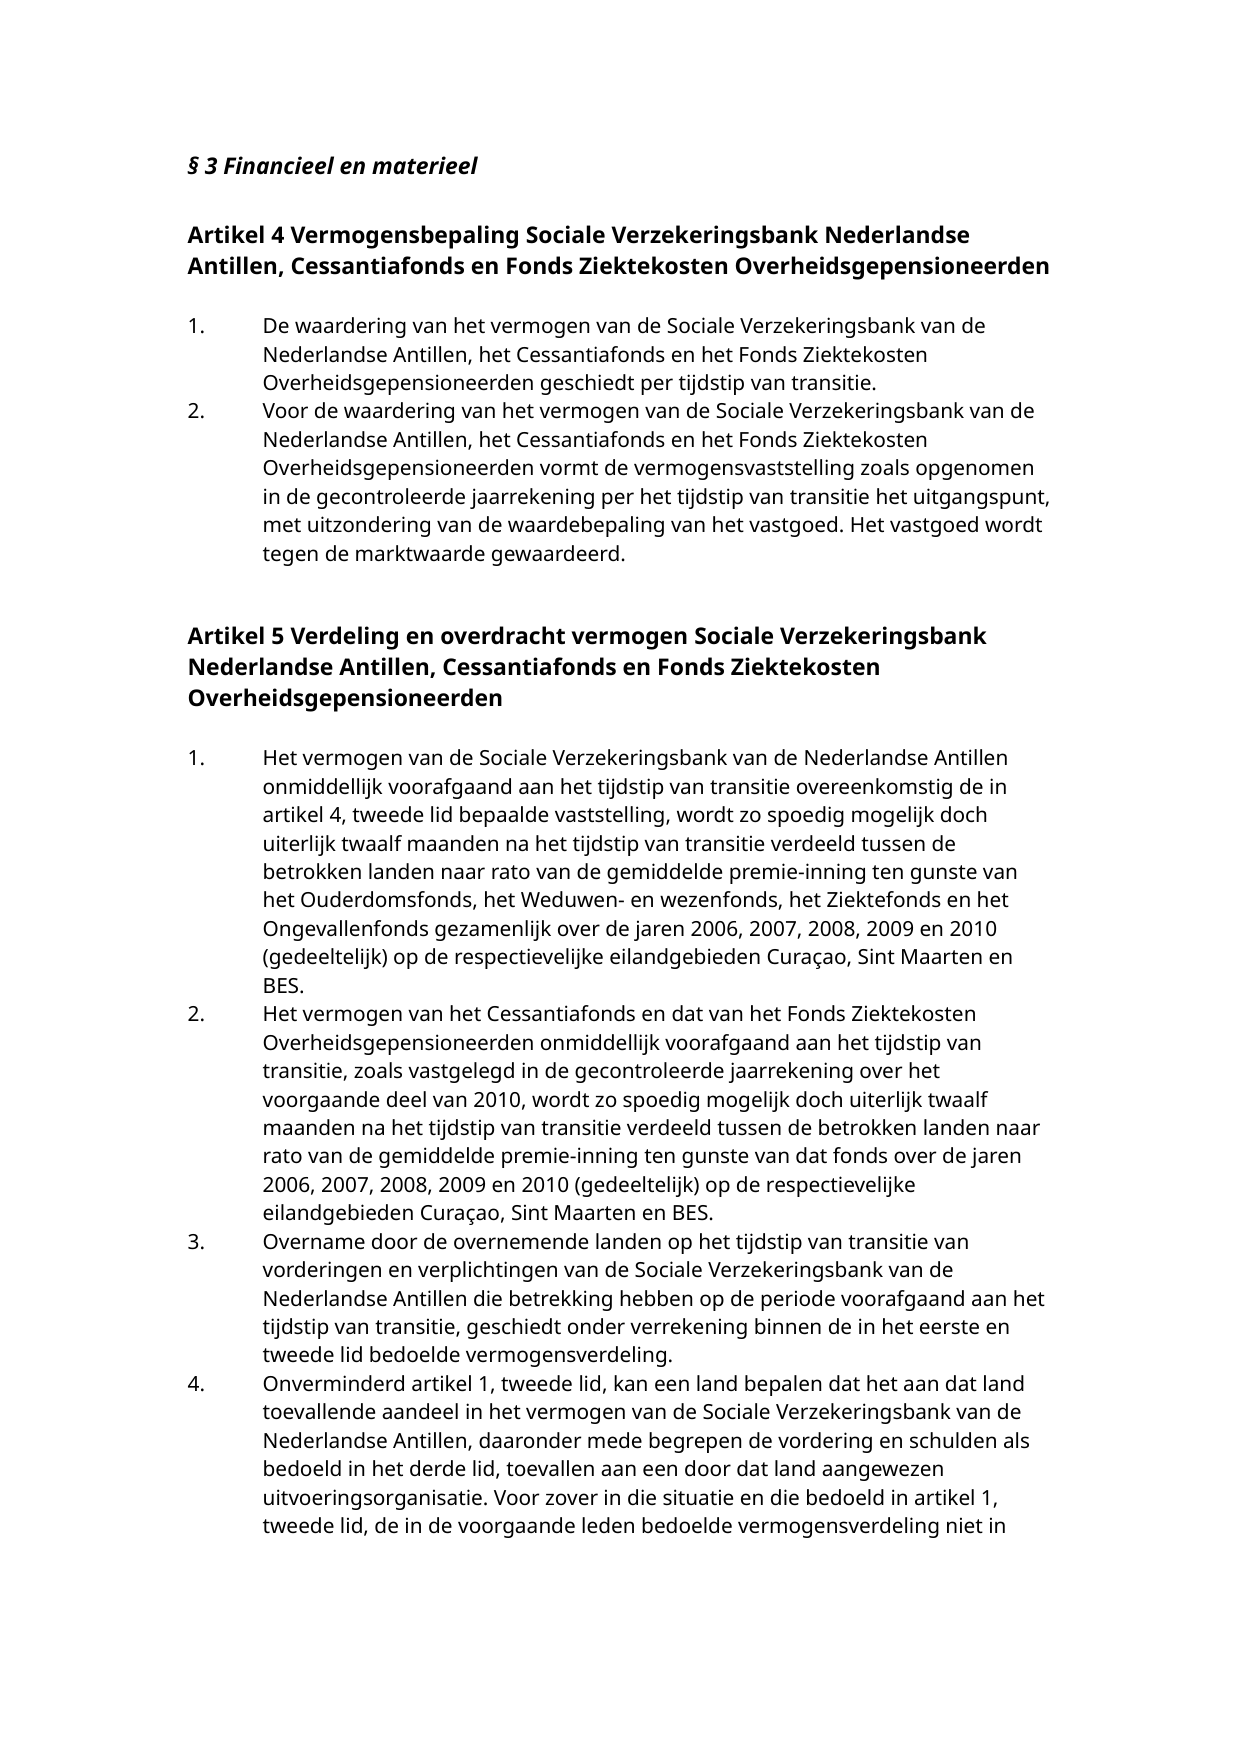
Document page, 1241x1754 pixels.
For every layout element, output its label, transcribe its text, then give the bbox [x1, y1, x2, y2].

subtitle Artikel 4 Vermogensbepaling Sociale Verzekeringsbank Nederlandse Antillen, Cessantiafonds en Fonds Ziektekosten Overheidsgepensioneerden [187, 219, 1053, 281]
list Het vermogen van het Cessantiafonds en dat van het Fonds Ziektekosten Overheidsgepensioneerden onmiddellijk voorafgaand aan het tijdstip van transitie, zoals vastgelegd in de gecontroleerde jaarrekening over het voorgaande deel van 2010, wordt zo spoedig mogelijk doch uiterlijk twaalf maanden na het tijdstip van transitie verdeeld tussen de betrokken landen naar rato van de gemiddelde premie-inning ten gunste van dat fonds over de jaren 2006, 2007, 2008, 2009 en 2010 (gedeeltelijk) op de respectievelijke eilandgebieden Curaçao, Sint Maarten en BES. [187, 999, 1053, 1227]
list Overname door de overnemende landen op het tijdstip van transitie van vorderingen en verplichtingen van de Sociale Verzekeringsbank van de Nederlandse Antillen die betrekking hebben op de periode voorafgaand aan het tijdstip van transitie, geschiedt onder verrekening binnen de in het eerste en tweede lid bedoelde vermogensverdeling. [187, 1227, 1053, 1369]
list Voor de waardering van het vermogen van de Sociale Verzekeringsbank van de Nederlandse Antillen, het Cessantiafonds en het Fonds Ziektekosten Overheidsgepensioneerden vormt de vermogensvaststelling zoals opgenomen in de gecontroleerde jaarrekening per het tijdstip van transitie het uitgangspunt, met uitzondering van de waardebepaling van het vastgoed. Het vastgoed wordt tegen de marktwaarde gewaardeerd. [187, 397, 1053, 567]
subtitle Artikel 5 Verdeling en overdracht vermogen Sociale Verzekeringsbank Nederlandse Antillen, Cessantiafonds en Fonds Ziektekosten Overheidsgepensioneerden [187, 620, 1053, 713]
list Het vermogen van de Sociale Verzekeringsbank van de Nederlandse Antillen onmiddellijk voorafgaand aan het tijdstip van transitie overeenkomstig de in artikel 4, tweede lid bepaalde vaststelling, wordt zo spoedig mogelijk doch uiterlijk twaalf maanden na het tijdstip van transitie verdeeld tussen de betrokken landen naar rato van de gemiddelde premie-inning ten gunste van het Ouderdomsfonds, het Weduwen- en wezenfonds, het Ziektefonds en het Ongevallenfonds gezamenlijk over de jaren 2006, 2007, 2008, 2009 en 2010 (gedeeltelijk) op de respectievelijke eilandgebieden Curaçao, Sint Maarten en BES. [187, 743, 1053, 999]
list Onverminderd artikel 1, tweede lid, kan een land bepalen dat het aan dat land toevallende aandeel in het vermogen van de Sociale Verzekeringsbank van de Nederlandse Antillen, daaronder mede begrepen de vordering en schulden als bedoeld in het derde lid, toevallen aan een door dat land aangewezen uitvoeringsorganisatie. Voor zover in die situatie en die bedoeld in artikel 1, tweede lid, de in de voorgaande leden bedoelde vermogensverdeling niet in [187, 1369, 1053, 1540]
list De waardering van het vermogen van de Sociale Verzekeringsbank van de Nederlandse Antillen, het Cessantiafonds en het Fonds Ziektekosten Overheidsgepensioneerden geschiedt per tijdstip van transitie. [187, 311, 1053, 397]
subtitle § 3 Financieel en materieel [187, 150, 1053, 181]
